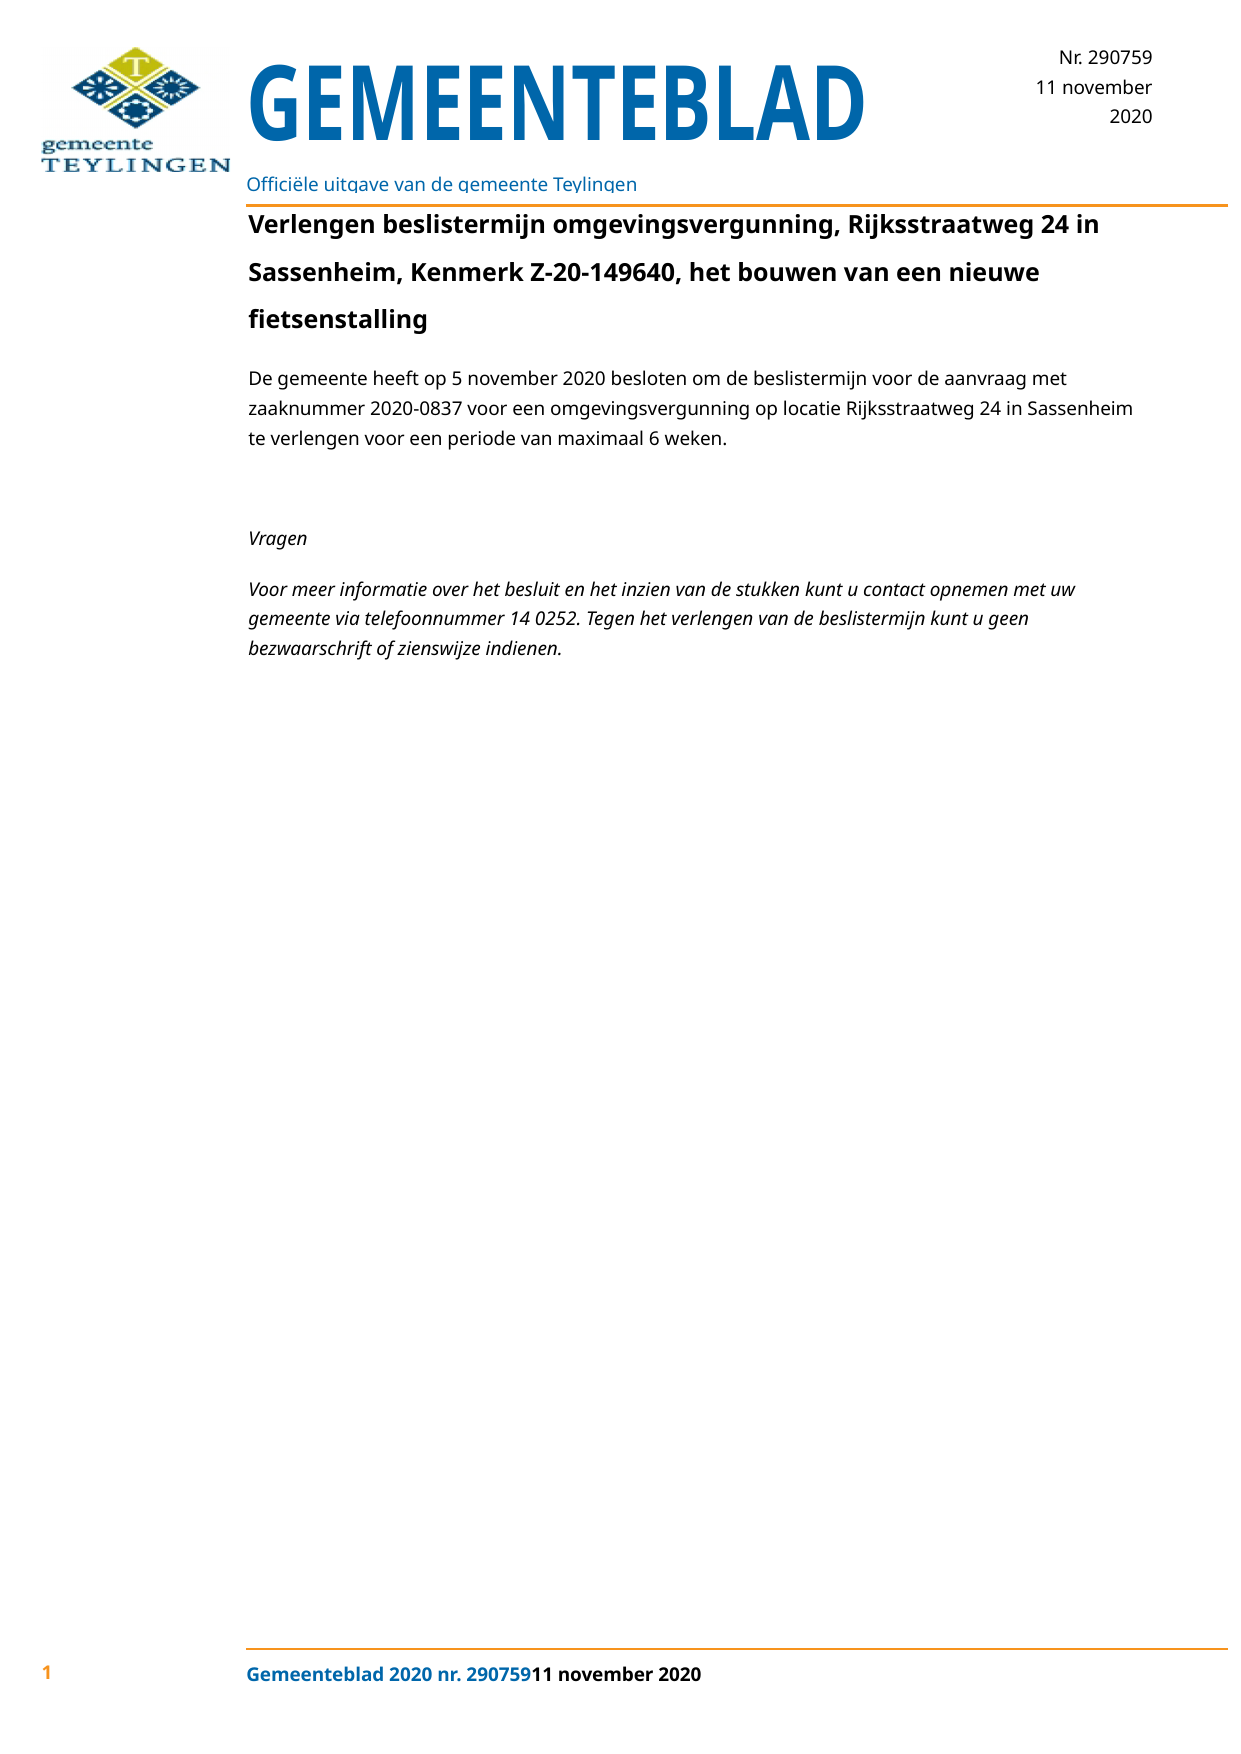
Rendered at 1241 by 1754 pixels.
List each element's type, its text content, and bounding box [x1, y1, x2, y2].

text Vragen [248, 526, 1152, 551]
text Voor meer informatie over het besluit en het inzien van de stukken kunt u contact opnemen met uw gemeente via telefoonnummer 14 0252. Tegen het verlengen van de beslistermijn kunt u geen bezwaarschrift of zienswijze indienen. [248, 576, 1152, 661]
text De gemeente heeft op 5 november 2020 besloten om de beslistermijn voor de aanvraag met zaaknummer 2020-0837 voor een omgevingsvergunning op locatie Rijksstraatweg 24 in Sassenheim te verlengen voor een periode van maximaal 6 weken. [248, 366, 1152, 450]
picture [41, 47, 231, 172]
text Verlengen beslistermijn omgevingsvergunning, Rijksstraatweg 24 in Sassenheim, Kenmerk Z-20-149640, het bouwen van een nieuwe fietsenstalling [248, 207, 1152, 336]
